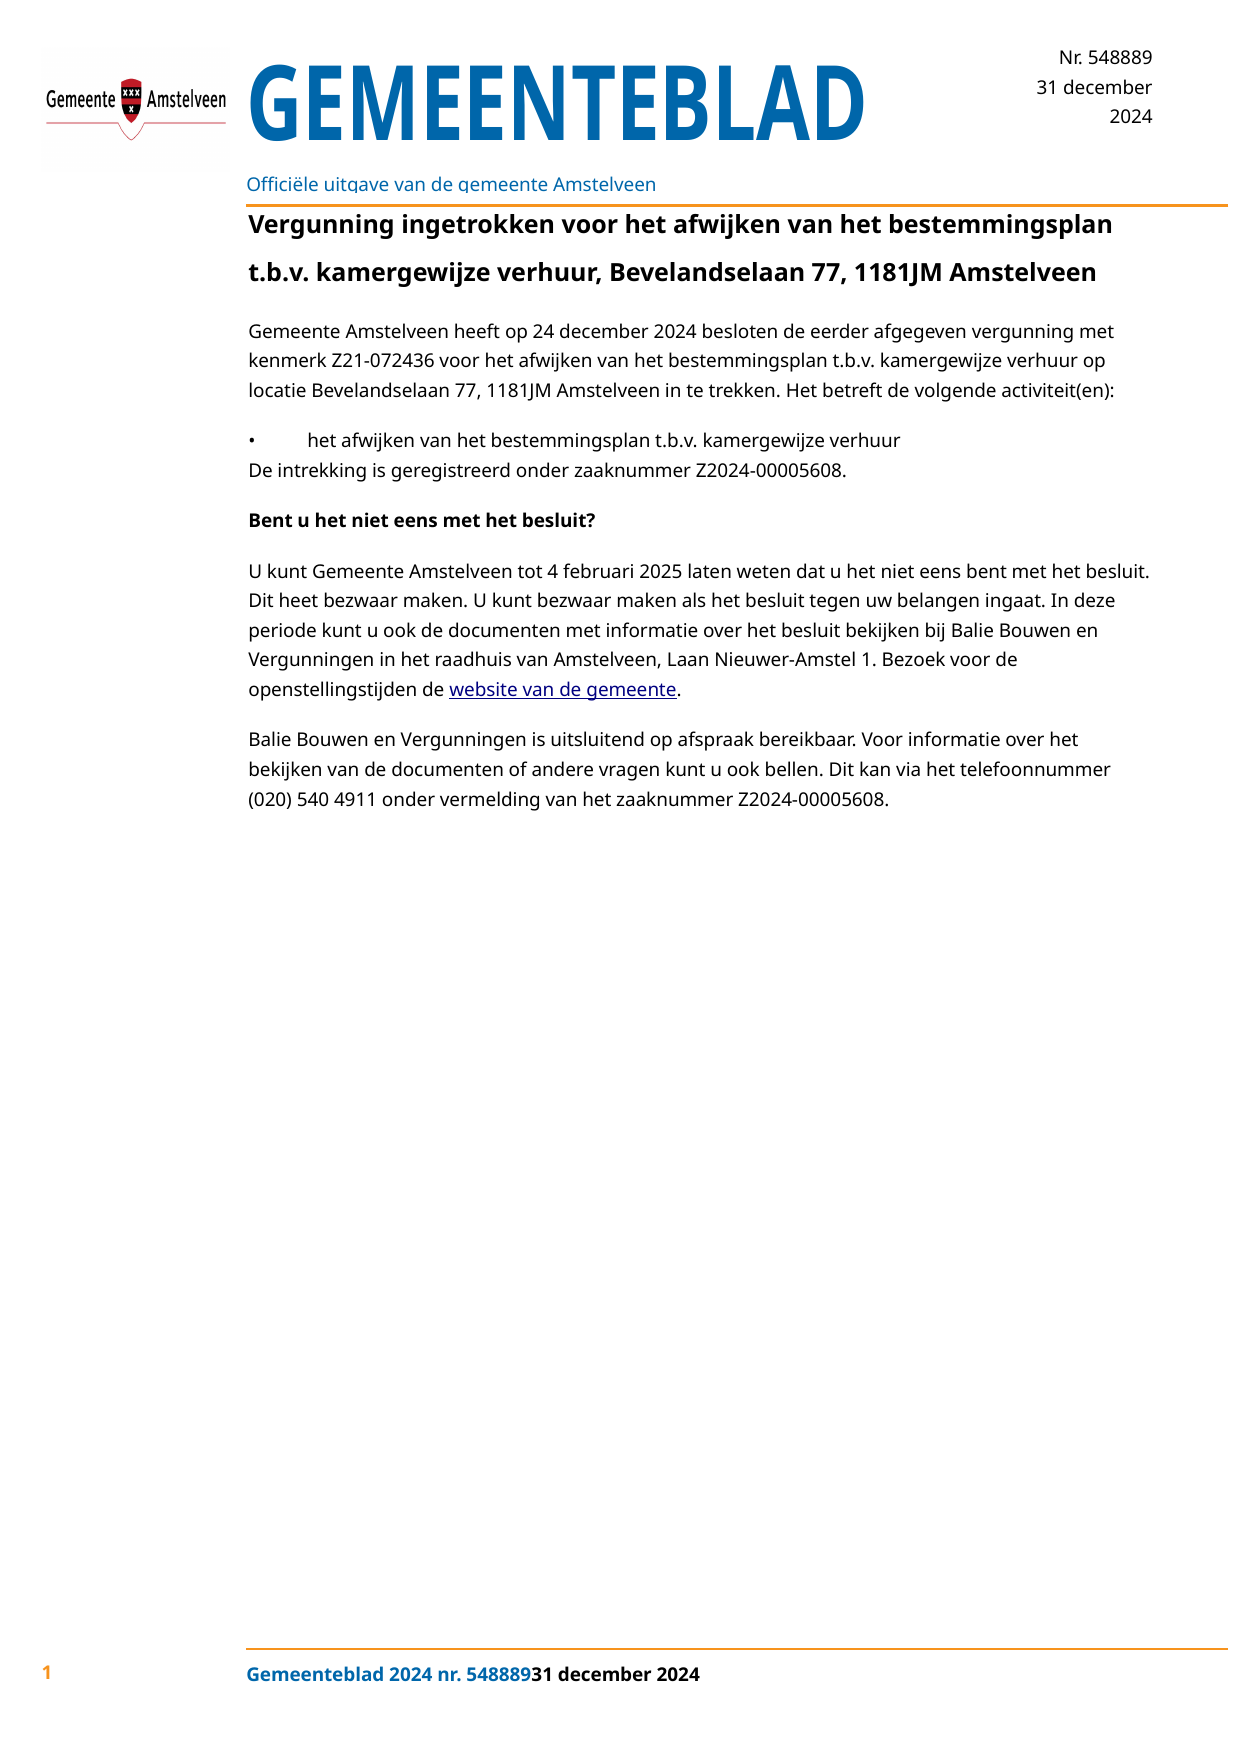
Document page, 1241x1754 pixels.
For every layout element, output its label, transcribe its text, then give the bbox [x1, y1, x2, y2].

picture [41, 47, 231, 172]
text U kunt Gemeente Amstelveen tot 4 februari 2025 laten weten dat u het niet eens bent met het besluit. Dit heet bezwaar maken. U kunt bezwaar maken als het besluit tegen uw belangen ingaat. In deze periode kunt u ook de documenten met informatie over het besluit bekijken bij Balie Bouwen en Vergunningen in het raadhuis van Amstelveen, Laan Nieuwer-Amstel 1. Bezoek voor de openstellingstijden de website van de gemeente. [248, 558, 1152, 702]
text Balie Bouwen en Vergunningen is uitsluitend op afspraak bereikbaar. Voor informatie over het bekijken van de documenten of andere vragen kunt u ook bellen. Dit kan via het telefoonnummer (020) 540 4911 onder vermelding van het zaaknummer Z2024-00005608. [248, 727, 1152, 812]
list het afwijken van het bestemmingsplan t.b.v. kamergewijze verhuur [248, 427, 1152, 453]
text De intrekking is geregistreerd onder zaaknummer Z2024-00005608. [248, 457, 1152, 483]
text Vergunning ingetrokken voor het afwijken van het bestemmingsplan t.b.v. kamergewijze verhuur, Bevelandselaan 77, 1181JM Amstelveen [248, 207, 1152, 288]
text Gemeente Amstelveen heeft op 24 december 2024 besloten de eerder afgegeven vergunning met kenmerk Z21-072436 voor het afwijken van het bestemmingsplan t.b.v. kamergewijze verhuur op locatie Bevelandselaan 77, 1181JM Amstelveen in te trekken. Het betreft de volgende activiteit(en): [248, 318, 1152, 403]
text Bent u het niet eens met het besluit? [248, 507, 1152, 533]
